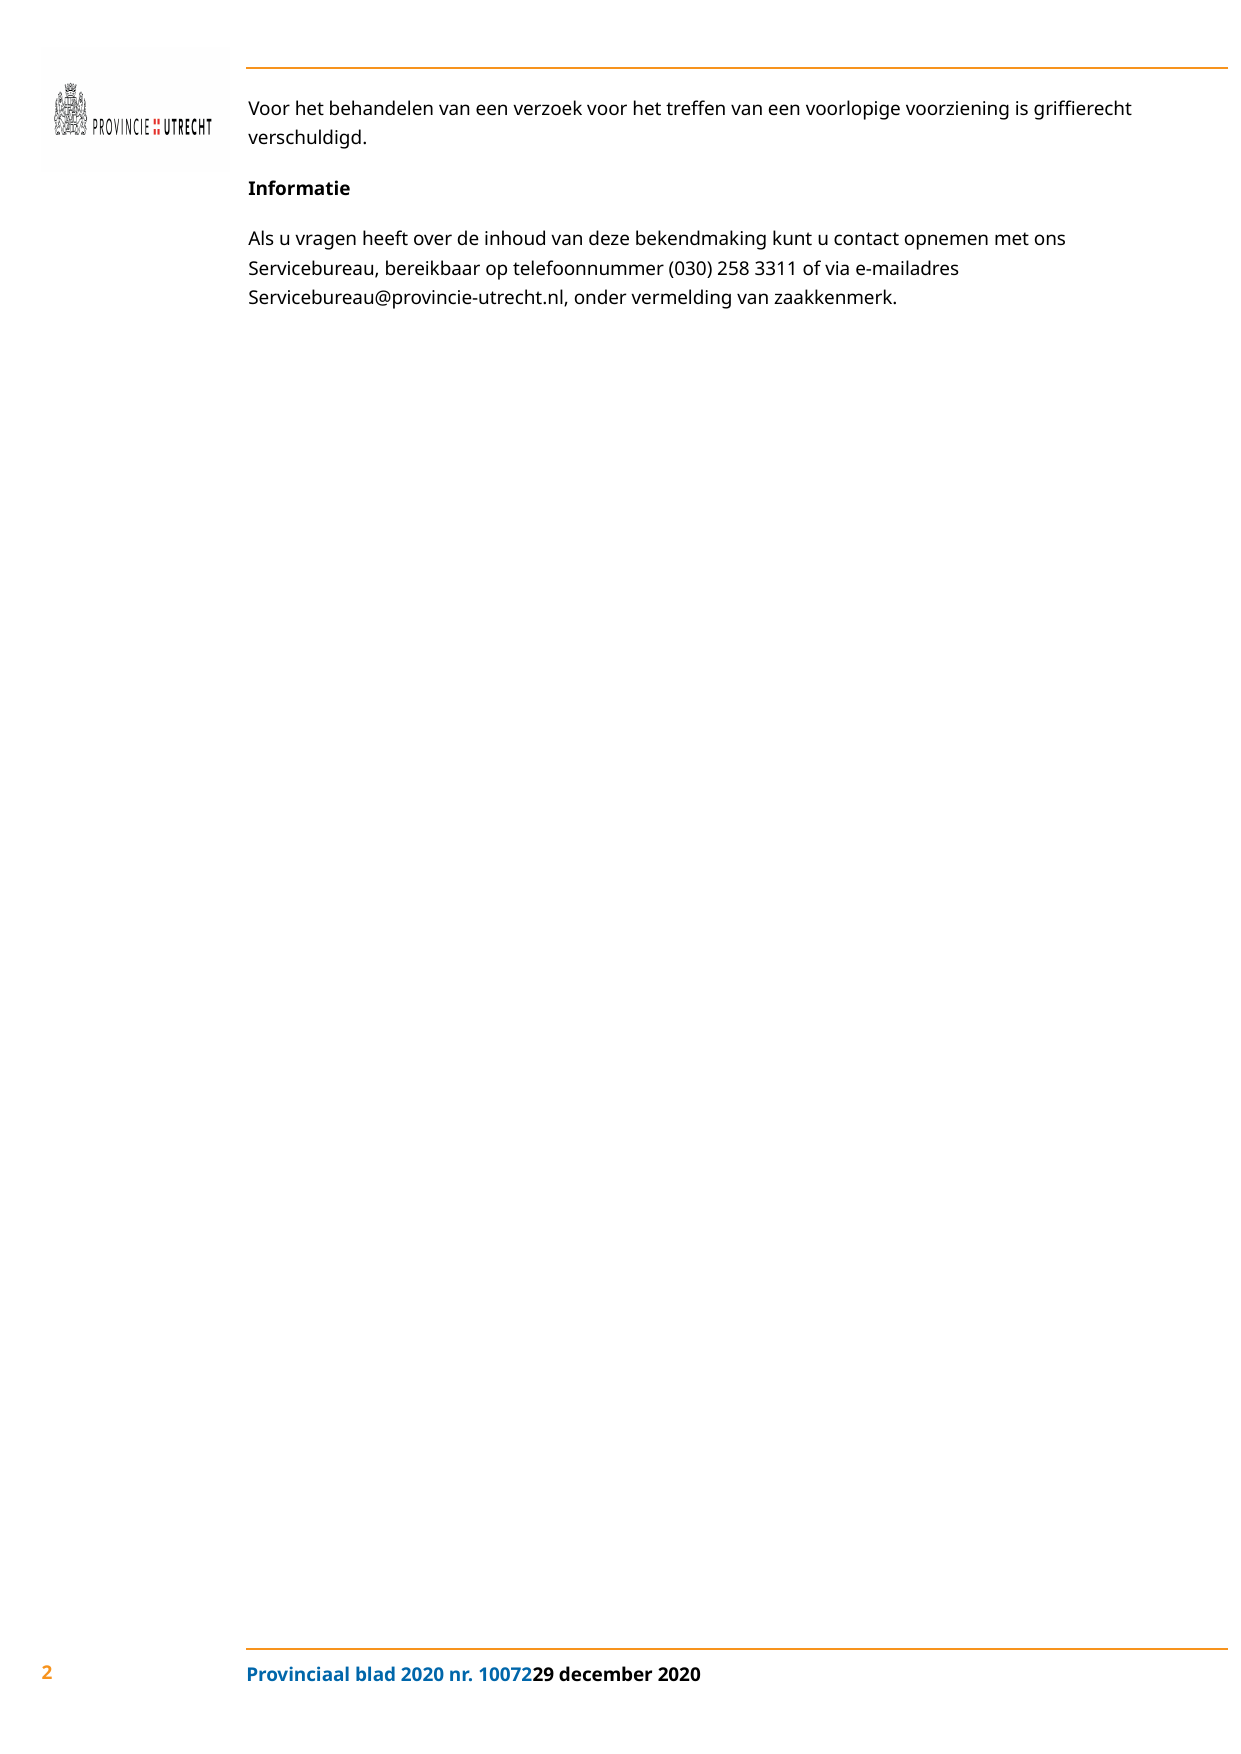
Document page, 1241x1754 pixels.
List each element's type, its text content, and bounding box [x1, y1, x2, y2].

text Informatie [248, 175, 1152, 201]
text Als u vragen heeft over de inhoud van deze bekendmaking kunt u contact opnemen met ons Servicebureau, bereikbaar op telefoonnummer (030) 258 3311 of via e-mailadres Servicebureau@provincie-utrecht.nl, onder vermelding van zaakkenmerk. [248, 225, 1152, 310]
picture [41, 47, 231, 172]
text Voor het behandelen van een verzoek voor het treffen van een voorlopige voorziening is griffierecht verschuldigd. [248, 95, 1152, 150]
